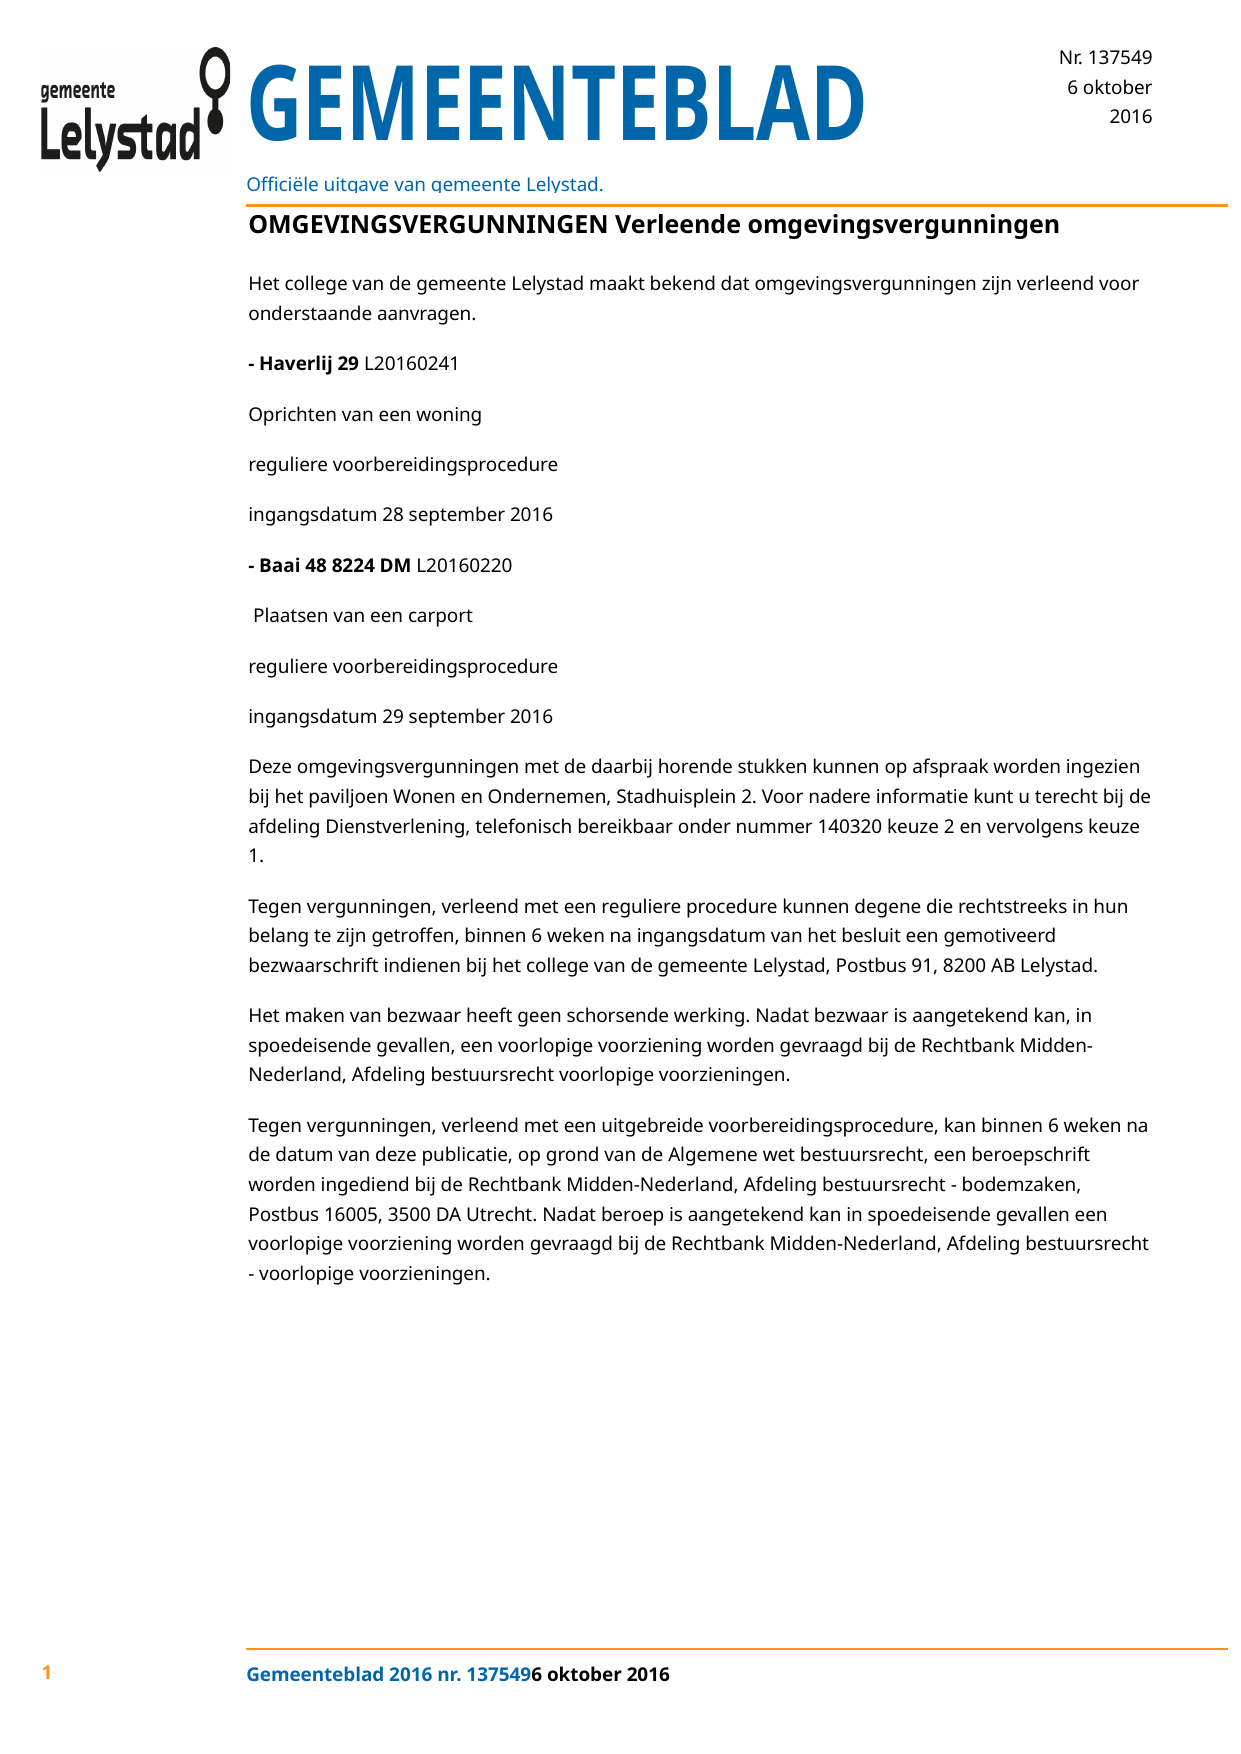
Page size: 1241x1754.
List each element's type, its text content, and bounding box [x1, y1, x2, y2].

text Plaatsen van een carport [248, 602, 1152, 628]
text Het maken van bezwaar heeft geen schorsende werking. Nadat bezwaar is aangetekend kan, in spoedeisende gevallen, een voorlopige voorziening worden gevraagd bij de Rechtbank Midden-Nederland, Afdeling bestuursrecht voorlopige voorzieningen. [248, 1002, 1152, 1087]
text - Haverlij 29 L20160241 [248, 350, 1152, 376]
text Tegen vergunningen, verleend met een uitgebreide voorbereidingsprocedure, kan binnen 6 weken na de datum van deze publicatie, op grond van de Algemene wet bestuursrecht, een beroepschrift worden ingediend bij de Rechtbank Midden-Nederland, Afdeling bestuursrecht - bodemzaken, Postbus 16005, 3500 DA Utrecht. Nadat beroep is aangetekend kan in spoedeisende gevallen een voorlopige voorziening worden gevraagd bij de Rechtbank Midden-Nederland, Afdeling bestuursrecht - voorlopige voorzieningen. [248, 1112, 1152, 1286]
text Tegen vergunningen, verleend met een reguliere procedure kunnen degene die rechtstreeks in hun belang te zijn getroffen, binnen 6 weken na ingangsdatum van het besluit een gemotiveerd bezwaarschrift indienen bij het college van de gemeente Lelystad, Postbus 91, 8200 AB Lelystad. [248, 893, 1152, 978]
text Het college van de gemeente Lelystad maakt bekend dat omgevingsvergunningen zijn verleend voor onderstaande aanvragen. [248, 270, 1152, 326]
text reguliere voorbereidingsprocedure [248, 451, 1152, 477]
text - Baai 48 8224 DM L20160220 [248, 552, 1152, 578]
text OMGEVINGSVERGUNNINGEN Verleende omgevingsvergunningen [248, 207, 1152, 241]
text reguliere voorbereidingsprocedure [248, 653, 1152, 678]
picture [41, 47, 231, 172]
text ingangsdatum 29 september 2016 [248, 703, 1152, 729]
text ingangsdatum 28 september 2016 [248, 502, 1152, 527]
text Oprichten van een woning [248, 401, 1152, 426]
text Deze omgevingsvergunningen met de daarbij horende stukken kunnen op afspraak worden ingezien bij het paviljoen Wonen en Ondernemen, Stadhuisplein 2. Voor nadere informatie kunt u terecht bij de afdeling Dienstverlening, telefonisch bereikbaar onder nummer 140320 keuze 2 en vervolgens keuze 1. [248, 754, 1152, 868]
